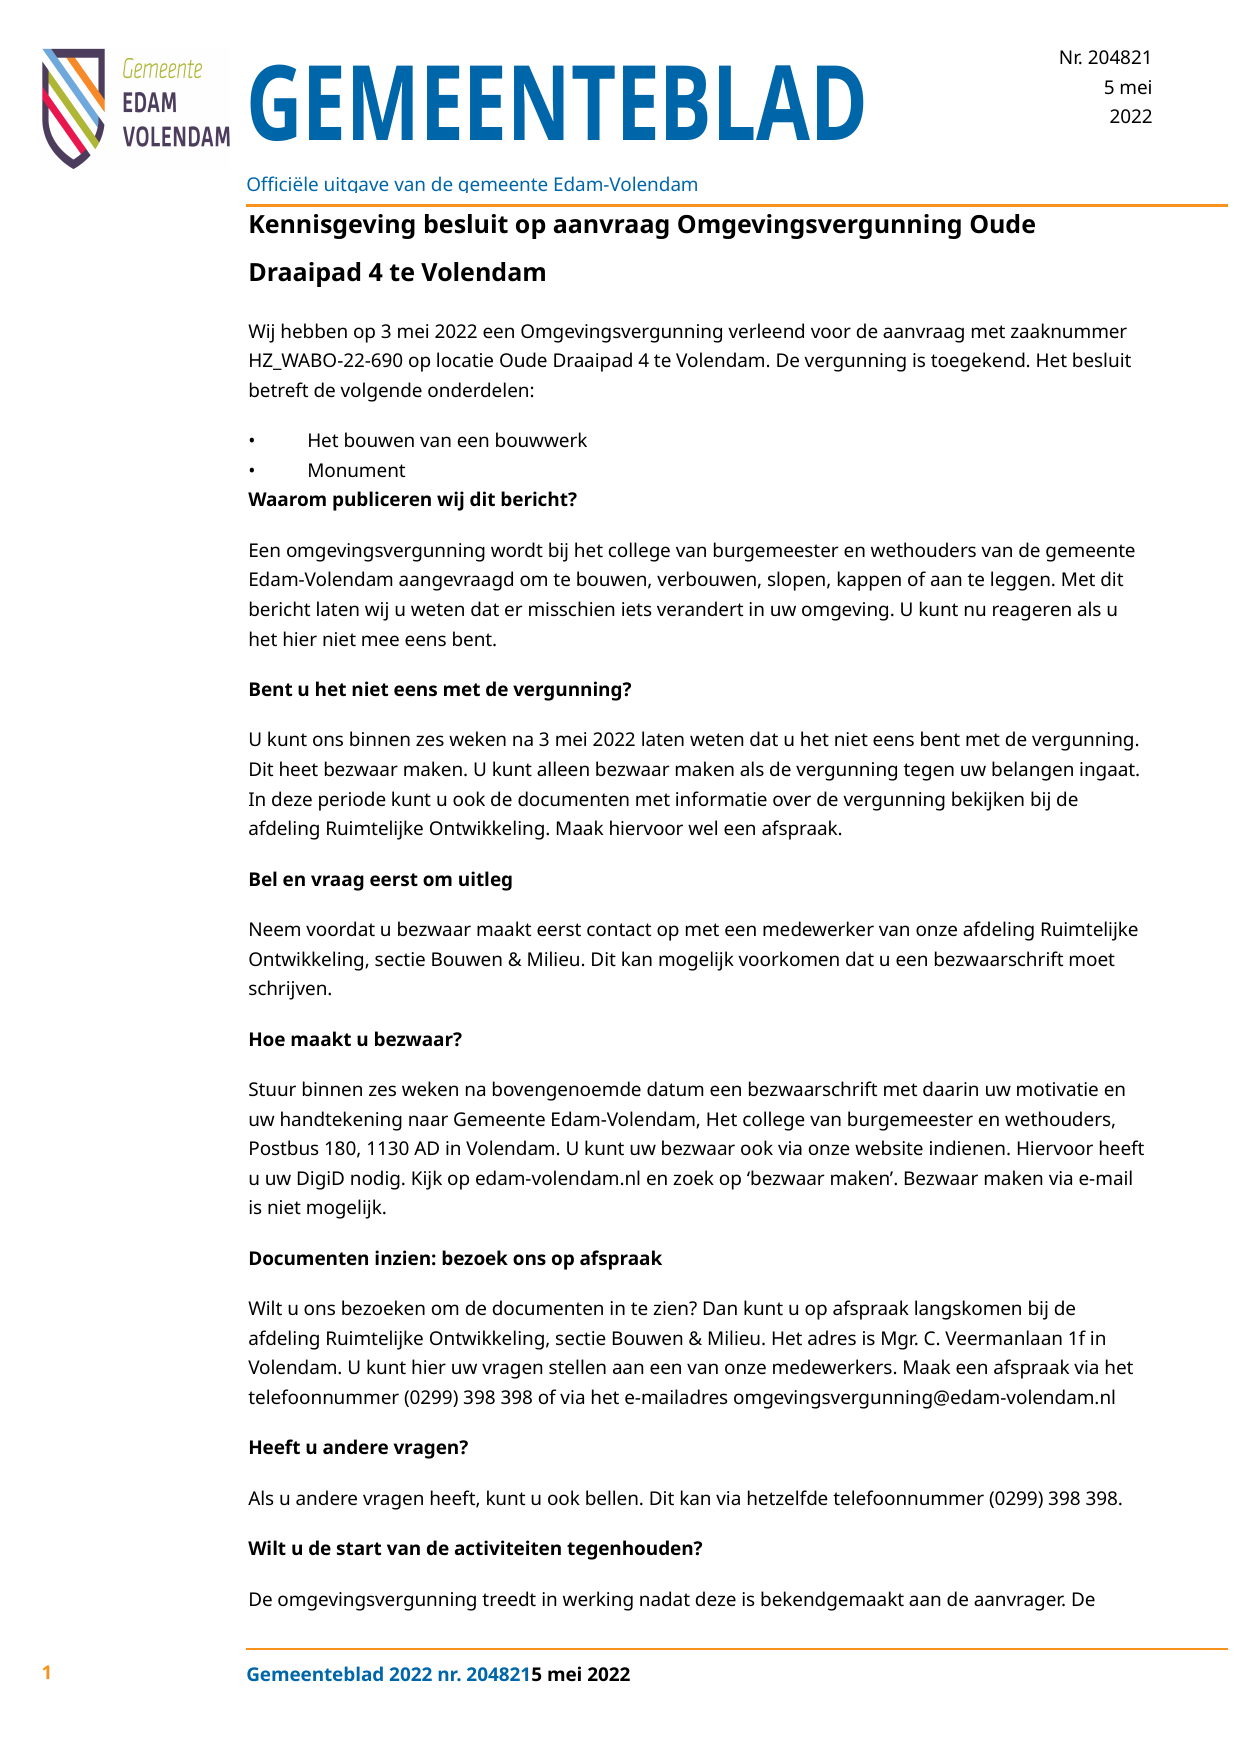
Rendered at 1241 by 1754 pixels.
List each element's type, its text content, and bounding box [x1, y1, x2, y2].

text Kennisgeving besluit op aanvraag Omgevingsvergunning Oude Draaipad 4 te Volendam [248, 207, 1152, 288]
text Bent u het niet eens met de vergunning? [248, 676, 1152, 702]
text De omgevingsvergunning treedt in werking nadat deze is bekendgemaakt aan de aanvrager. De [248, 1586, 1152, 1612]
text U kunt ons binnen zes weken na 3 mei 2022 laten weten dat u het niet eens bent met de vergunning. Dit heet bezwaar maken. U kunt alleen bezwaar maken als de vergunning tegen uw belangen ingaat. In deze periode kunt u ook de documenten met informatie over de vergunning bekijken bij de afdeling Ruimtelijke Ontwikkeling. Maak hiervoor wel een afspraak. [248, 727, 1152, 841]
text Een omgevingsvergunning wordt bij het college van burgemeester en wethouders van de gemeente Edam-Volendam aangevraagd om te bouwen, verbouwen, slopen, kappen of aan te leggen. Met dit bericht laten wij u weten dat er misschien iets verandert in uw omgeving. U kunt nu reageren als u het hier niet mee eens bent. [248, 537, 1152, 652]
text Stuur binnen zes weken na bovengenoemde datum een bezwaarschrift met daarin uw motivatie en uw handtekening naar Gemeente Edam-Volendam, Het college van burgemeester en wethouders, Postbus 180, 1130 AD in Volendam. U kunt uw bezwaar ook via onze website indienen. Hiervoor heeft u uw DigiD nodig. Kijk op edam-volendam.nl en zoek op ‘bezwaar maken’. Bezwaar maken via e-mail is niet mogelijk. [248, 1076, 1152, 1220]
text Wij hebben op 3 mei 2022 een Omgevingsvergunning verleend voor de aanvraag met zaaknummer HZ_WABO-22-690 op locatie Oude Draaipad 4 te Volendam. De vergunning is toegekend. Het besluit betreft de volgende onderdelen: [248, 318, 1152, 403]
text Als u andere vragen heeft, kunt u ook bellen. Dit kan via hetzelfde telefoonnummer (0299) 398 398. [248, 1485, 1152, 1511]
text Neem voordat u bezwaar maakt eerst contact op met een medewerker van onze afdeling Ruimtelijke Ontwikkeling, sectie Bouwen & Milieu. Dit kan mogelijk voorkomen dat u een bezwaarschrift moet schrijven. [248, 916, 1152, 1001]
text Hoe maakt u bezwaar? [248, 1026, 1152, 1052]
text Documenten inzien: bezoek ons op afspraak [248, 1245, 1152, 1271]
list Monument [248, 457, 1152, 483]
text Bel en vraag eerst om uitleg [248, 866, 1152, 892]
text Wilt u ons bezoeken om de documenten in te zien? Dan kunt u op afspraak langskomen bij de afdeling Ruimtelijke Ontwikkeling, sectie Bouwen & Milieu. Het adres is Mgr. C. Veermanlaan 1f in Volendam. U kunt hier uw vragen stellen aan een van onze medewerkers. Maak een afspraak via het telefoonnummer (0299) 398 398 of via het e-mailadres omgevingsvergunning@edam-volendam.nl [248, 1295, 1152, 1410]
text Waarom publiceren wij dit bericht? [248, 487, 1152, 512]
picture [41, 47, 231, 172]
list Het bouwen van een bouwwerk [248, 427, 1152, 453]
text Wilt u de start van de activiteiten tegenhouden? [248, 1535, 1152, 1561]
text Heeft u andere vragen? [248, 1434, 1152, 1460]
